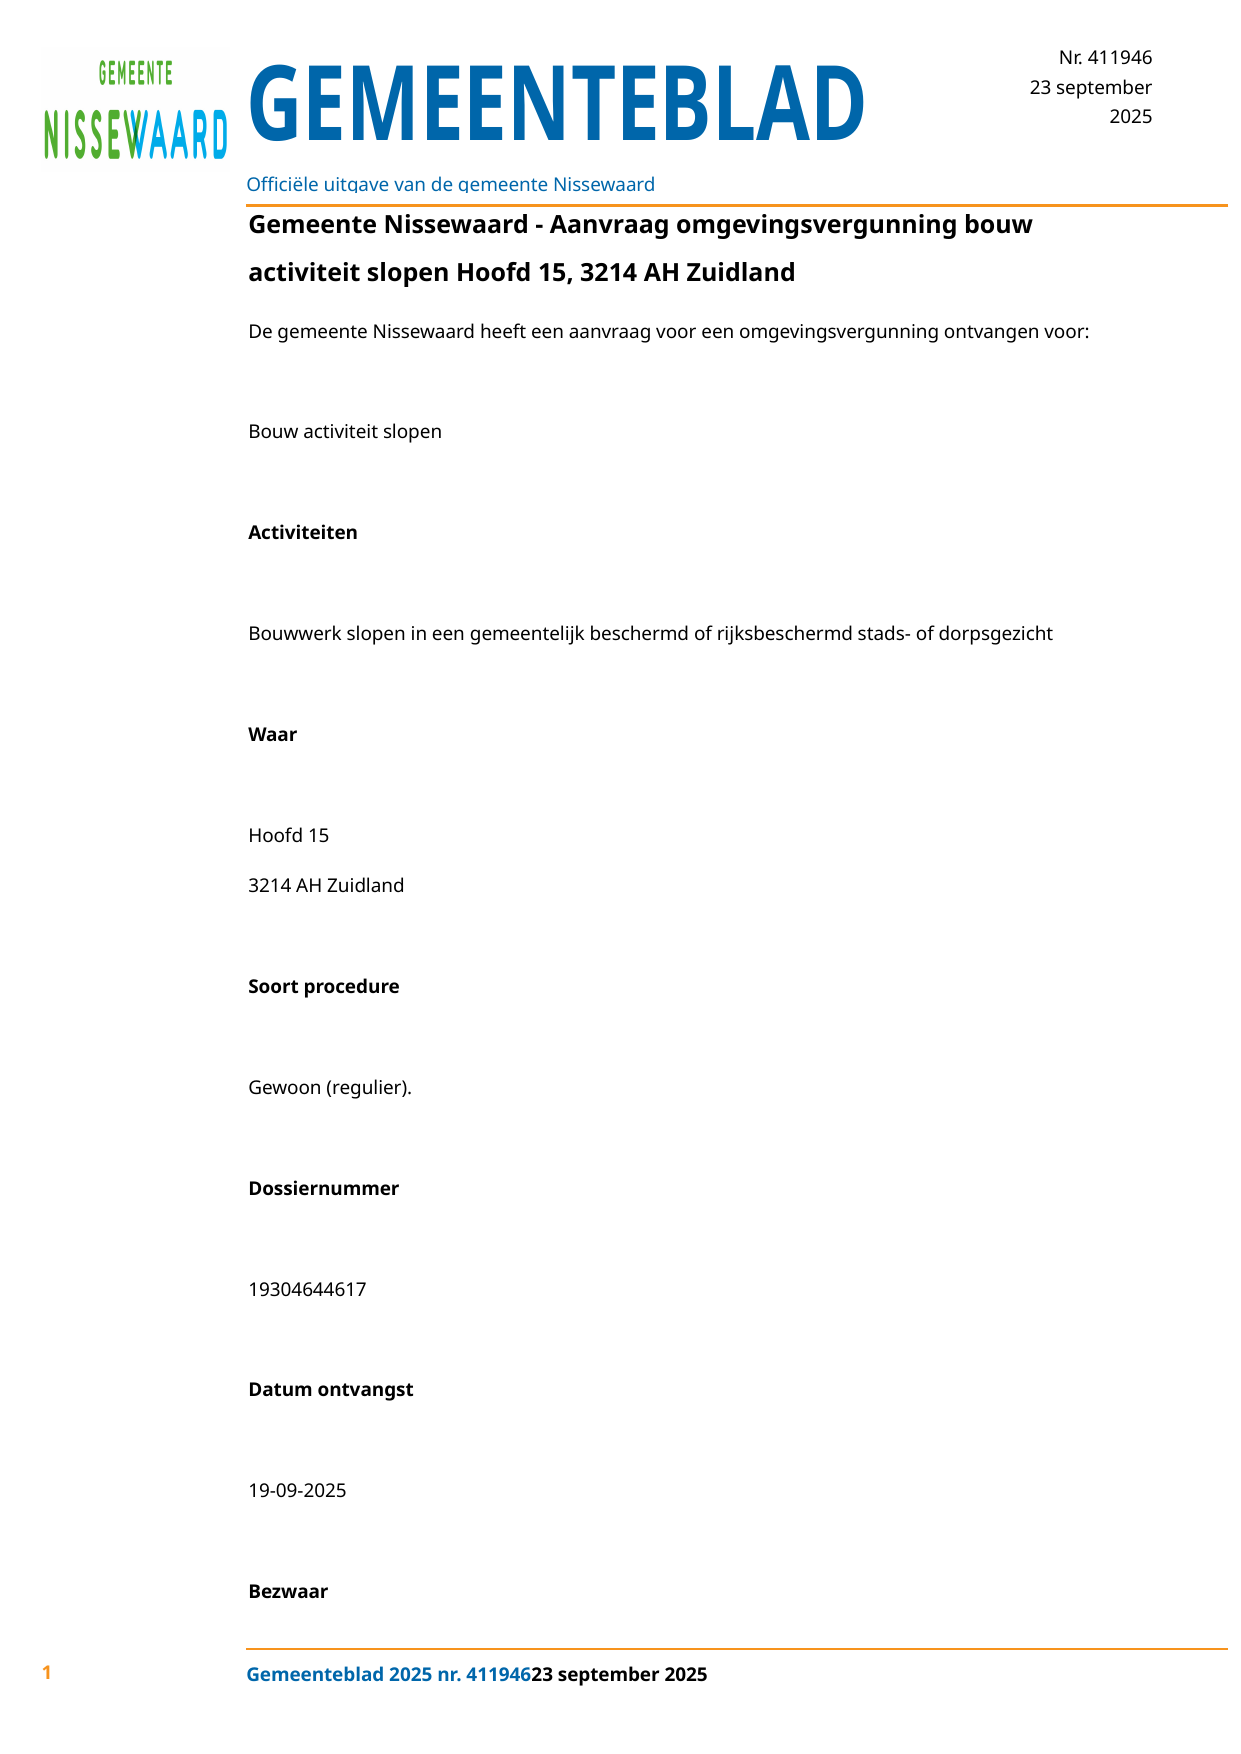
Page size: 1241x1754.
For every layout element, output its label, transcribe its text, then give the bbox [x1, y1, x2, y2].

text De gemeente Nissewaard heeft een aanvraag voor een omgevingsvergunning ontvangen voor: [248, 318, 1152, 344]
text Bouwwerk slopen in een gemeentelijk beschermd of rijksbeschermd stads- of dorpsgezicht [248, 620, 1152, 646]
text Activiteiten [248, 519, 1152, 545]
text 19304644617 [248, 1276, 1152, 1302]
text Soort procedure [248, 973, 1152, 999]
text Waar [248, 721, 1152, 747]
text Bezwaar [248, 1578, 1152, 1604]
text Bouw activiteit slopen [248, 419, 1152, 444]
text 3214 AH Zuidland [248, 872, 1152, 898]
text 19-09-2025 [248, 1477, 1152, 1503]
text Gewoon (regulier). [248, 1074, 1152, 1100]
text Datum ontvangst [248, 1377, 1152, 1402]
text Hoofd 15 [248, 822, 1152, 848]
text Gemeente Nissewaard - Aanvraag omgevingsvergunning bouw activiteit slopen Hoofd 15, 3214 AH Zuidland [248, 207, 1152, 288]
text Dossiernummer [248, 1175, 1152, 1201]
picture [41, 47, 231, 172]
